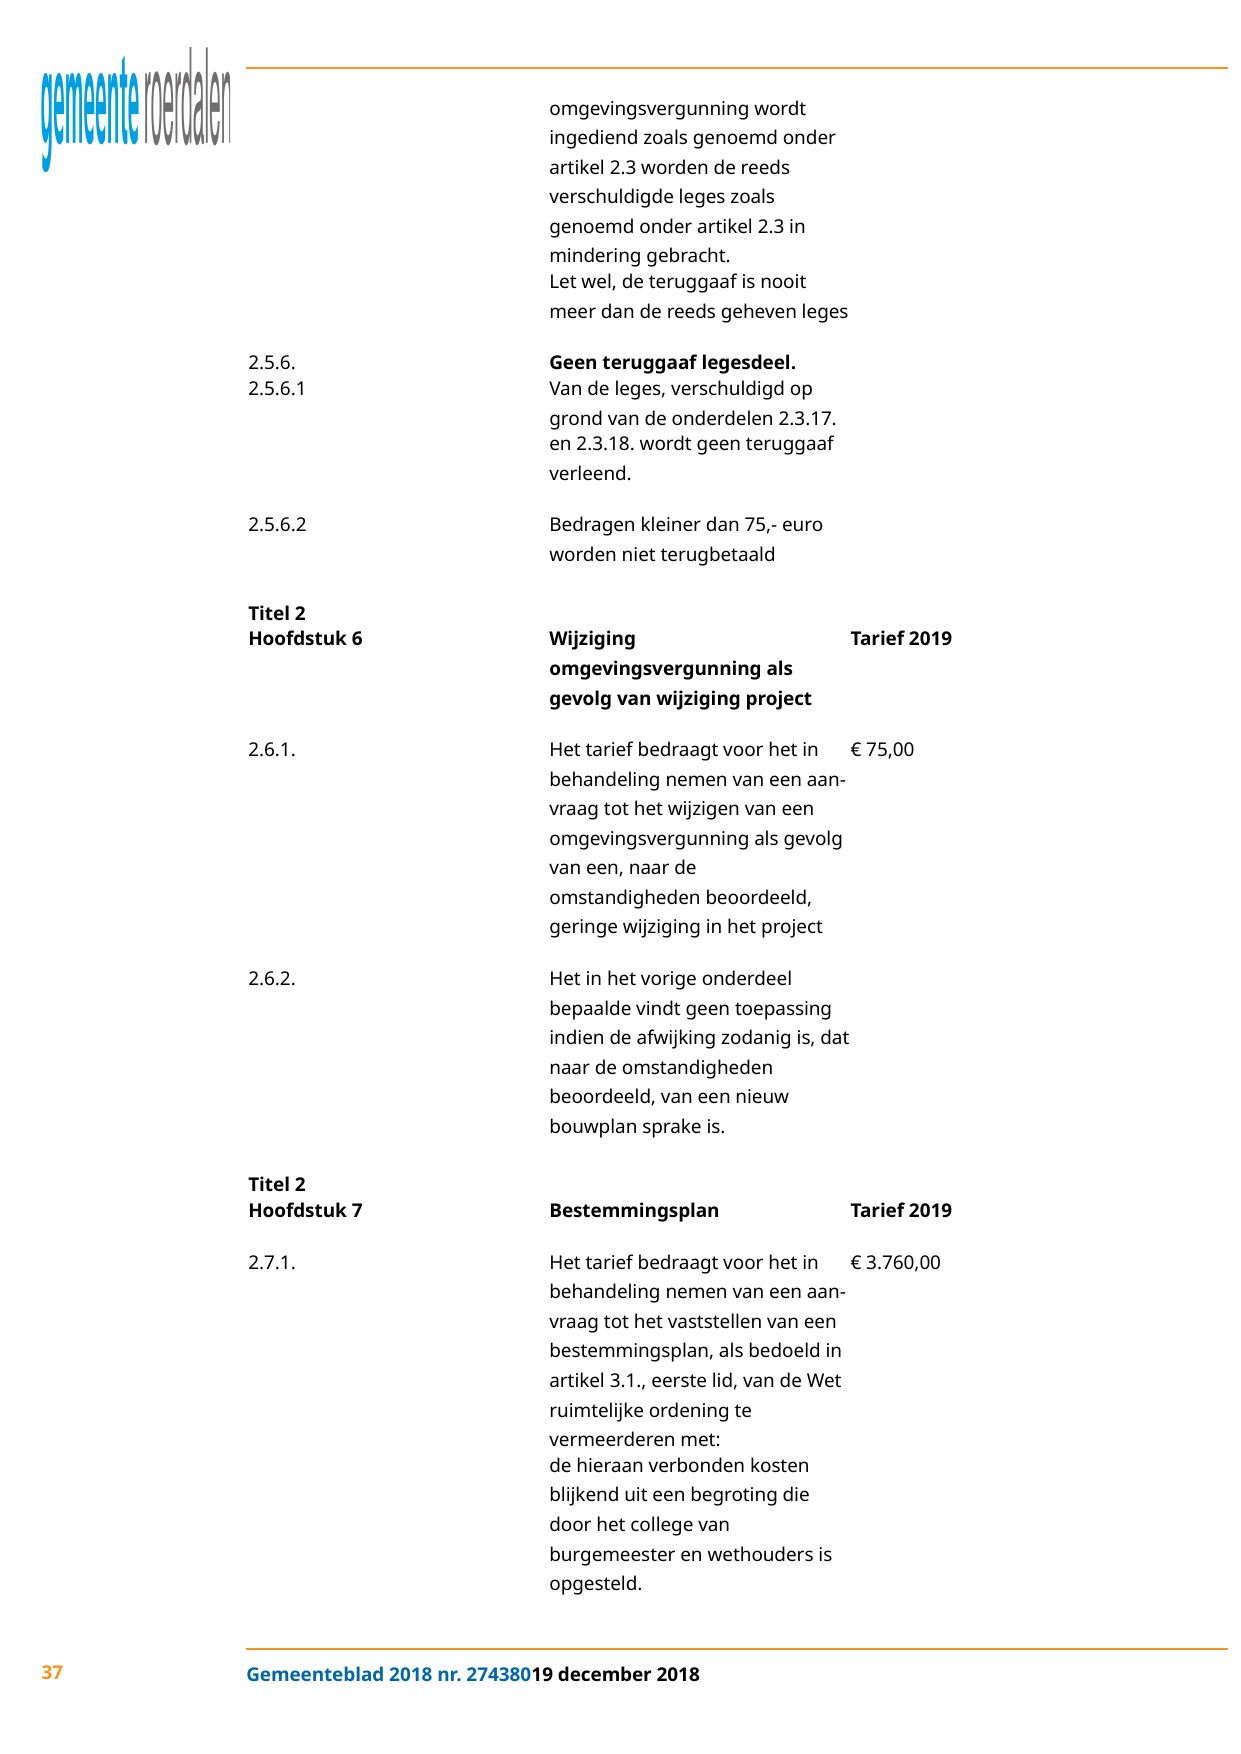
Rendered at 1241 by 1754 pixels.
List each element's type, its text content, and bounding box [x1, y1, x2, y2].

table_cell Hoofdstuk 6 [248, 626, 549, 710]
table_cell [850, 350, 1152, 375]
table_cell [248, 1452, 549, 1596]
table_cell [850, 486, 1152, 512]
table_cell [850, 324, 1152, 349]
table_header [850, 600, 1152, 626]
table_cell [850, 1452, 1152, 1596]
table_cell Geen teruggaaf legesdeel. [549, 350, 850, 375]
table_cell [248, 324, 549, 349]
table_cell [248, 710, 549, 736]
table_cell Hoofdstuk 7 [248, 1198, 549, 1223]
table_cell [248, 269, 549, 324]
table_cell [850, 939, 1152, 965]
table_cell [850, 431, 1152, 486]
table_cell 2.6.1. [248, 736, 549, 939]
table_cell € 3.760,00 [850, 1249, 1152, 1452]
table_header Titel 2 [248, 600, 549, 626]
table_cell [248, 1223, 549, 1249]
table_cell [850, 512, 1152, 567]
table_cell [850, 95, 1152, 268]
picture [41, 47, 231, 172]
table_cell [850, 269, 1152, 324]
picture [41, 134, 48, 172]
table_cell [248, 939, 549, 965]
table_cell [248, 431, 549, 486]
table_cell Tarief 2019 [850, 1198, 1152, 1223]
table_header [549, 1172, 850, 1197]
table_cell de hieraan verbonden kosten blijkend uit een begroting die door het college van burgemeester en wethouders is opgesteld. [549, 1452, 850, 1596]
table_cell [549, 939, 850, 965]
table_cell [248, 95, 549, 268]
table_cell [850, 965, 1152, 1139]
table_cell € 75,00 [850, 736, 1152, 939]
table_cell [850, 375, 1152, 431]
table_cell Wijziging omgevingsvergunning als gevolg van wijziging project [549, 626, 850, 710]
table_cell Bedragen kleiner dan 75,- euro worden niet terugbetaald [549, 512, 850, 567]
table_cell [850, 710, 1152, 736]
table_cell 2.5.6. [248, 350, 549, 375]
table_cell en 2.3.18. wordt geen teruggaaf verleend. [549, 431, 850, 486]
table_cell Het tarief bedraagt voor het in behandeling nemen van een aan- vraag tot het wijzigen van een omgevingsvergunning als gevolg van een, naar de omstandigheden beoordeeld, geringe wijziging in het project [549, 736, 850, 939]
table_cell 2.5.6.2 [248, 512, 549, 567]
table_cell Tarief 2019 [850, 626, 1152, 710]
table_header [549, 600, 850, 626]
table_cell [549, 710, 850, 736]
table_cell Let wel, de teruggaaf is nooit meer dan de reeds geheven leges [549, 269, 850, 324]
table_cell Het tarief bedraagt voor het in behandeling nemen van een aan- vraag tot het vaststellen van een bestemmingsplan, als bedoeld in artikel 3.1., eerste lid, van de Wet ruimtelijke ordening te vermeerderen met: [549, 1249, 850, 1452]
table_header [850, 1172, 1152, 1197]
table_cell [850, 1223, 1152, 1249]
table_cell Het in het vorige onderdeel bepaalde vindt geen toepassing indien de afwijking zodanig is, dat naar de omstandigheden beoordeeld, van een nieuw bouwplan sprake is. [549, 965, 850, 1139]
table_cell [549, 1223, 850, 1249]
table_cell Van de leges, verschuldigd op grond van de onderdelen 2.3.17. [549, 375, 850, 431]
table_cell [248, 486, 549, 512]
table_header Titel 2 [248, 1172, 549, 1197]
table_cell 2.7.1. [248, 1249, 549, 1452]
table_cell 2.6.2. [248, 965, 549, 1139]
table_cell [549, 486, 850, 512]
table_cell 2.5.6.1 [248, 375, 549, 431]
table_cell Bestemmingsplan [549, 1198, 850, 1223]
table_cell omgevingsvergunning wordt ingediend zoals genoemd onder artikel 2.3 worden de reeds verschuldigde leges zoals genoemd onder artikel 2.3 in mindering gebracht. [549, 95, 850, 268]
table_cell [549, 324, 850, 349]
